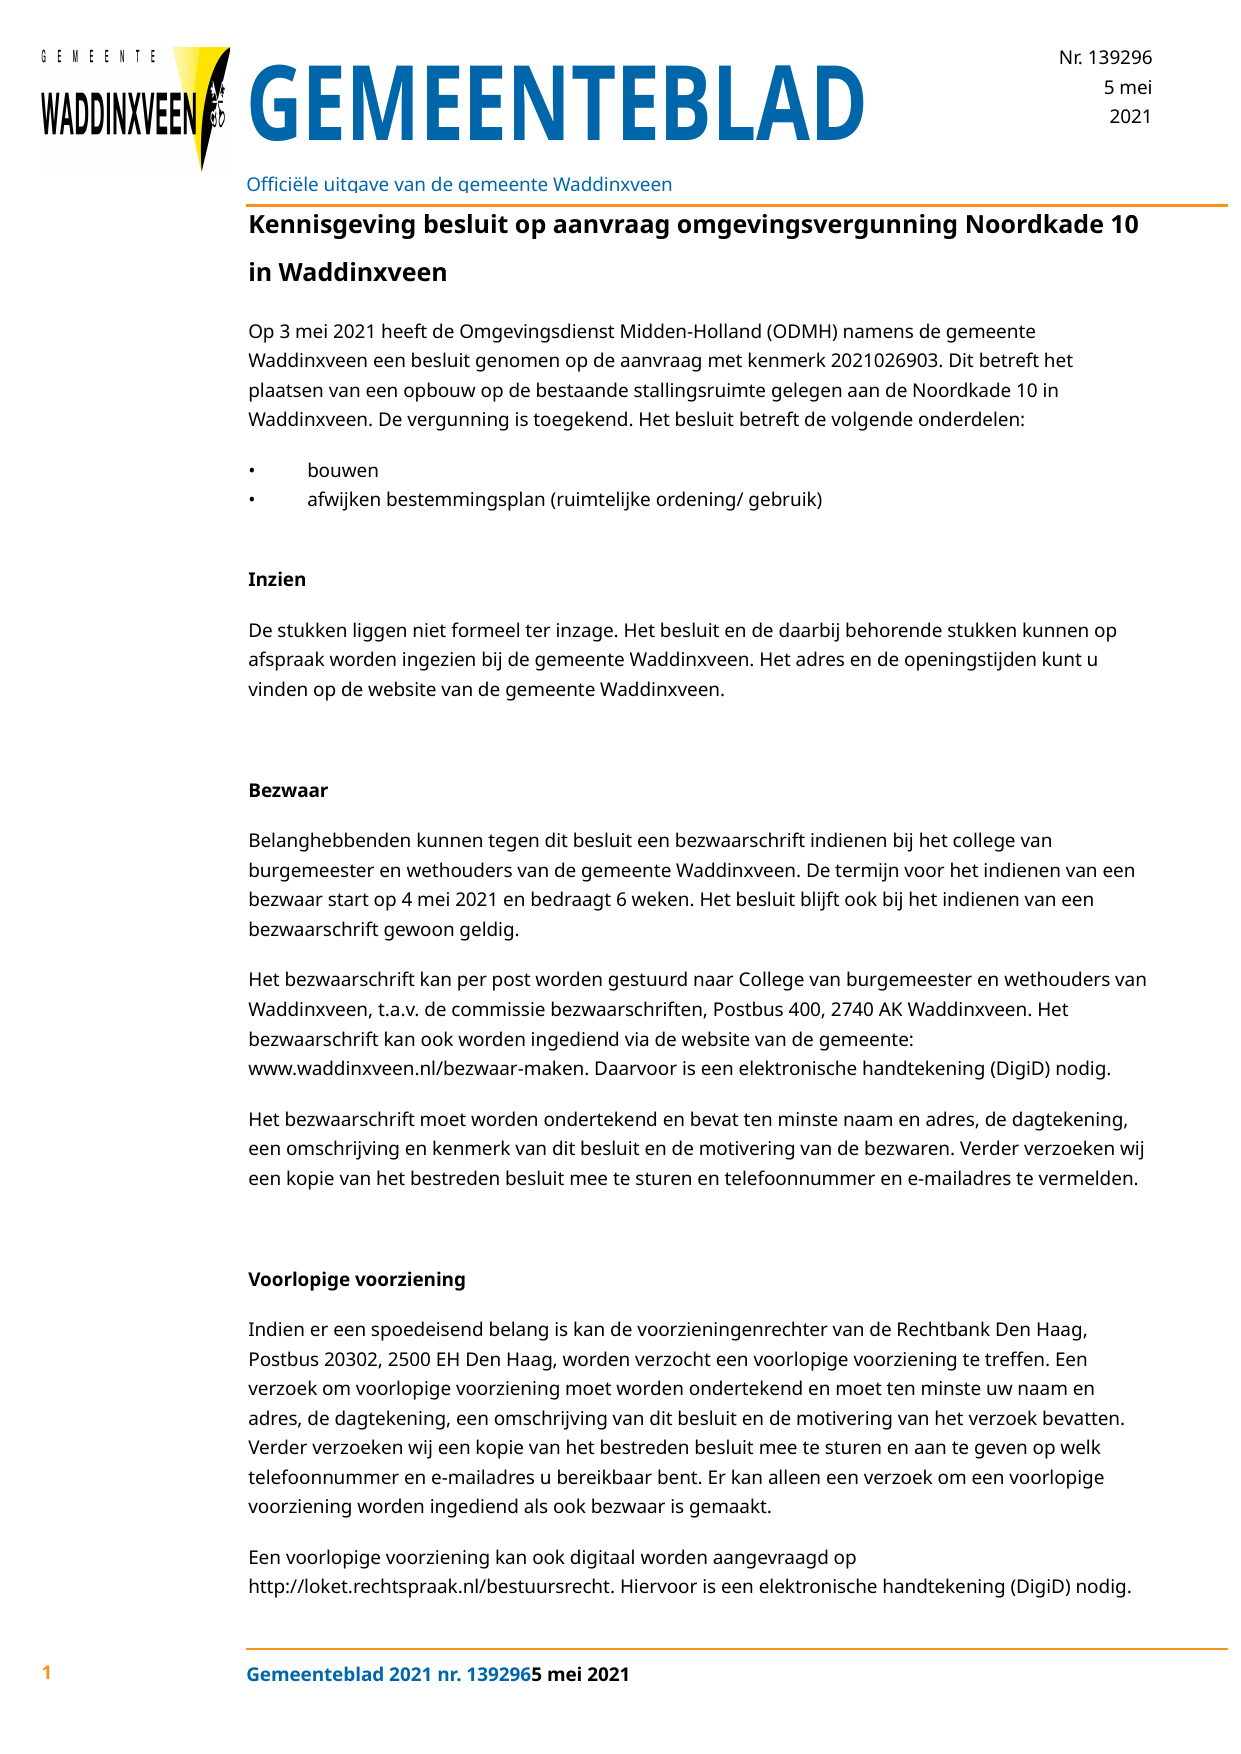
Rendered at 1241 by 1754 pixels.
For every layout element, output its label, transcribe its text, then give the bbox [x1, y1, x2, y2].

text Bezwaar [248, 777, 1152, 803]
text Belanghebbenden kunnen tegen dit besluit een bezwaarschrift indienen bij het college van burgemeester en wethouders van de gemeente Waddinxveen. De termijn voor het indienen van een bezwaar start op 4 mei 2021 en bedraagt 6 weken. Het besluit blijft ook bij het indienen van een bezwaarschrift gewoon geldig. [248, 827, 1152, 942]
list bouwen [248, 457, 1152, 483]
text Voorlopige voorziening [248, 1266, 1152, 1292]
text Kennisgeving besluit op aanvraag omgevingsvergunning Noordkade 10 in Waddinxveen [248, 207, 1152, 288]
text Het bezwaarschrift moet worden ondertekend en bevat ten minste naam en adres, de dagtekening, een omschrijving en kenmerk van dit besluit en de motivering van de bezwaren. Verder verzoeken wij een kopie van het bestreden besluit mee te sturen en telefoonnummer en e-mailadres te vermelden. [248, 1106, 1152, 1191]
text Een voorlopige voorziening kan ook digitaal worden aangevraagd op http://loket.rechtspraak.nl/bestuursrecht. Hiervoor is een elektronische handtekening (DigiD) nodig. [248, 1544, 1152, 1599]
text Indien er een spoedeisend belang is kan de voorzieningenrechter van de Rechtbank Den Haag, Postbus 20302, 2500 EH Den Haag, worden verzocht een voorlopige voorziening te treffen. Een verzoek om voorlopige voorziening moet worden ondertekend en moet ten minste uw naam en adres, de dagtekening, een omschrijving van dit besluit en de motivering van het verzoek bevatten. Verder verzoeken wij een kopie van het bestreden besluit mee te sturen en aan te geven op welk telefoonnummer en e-mailadres u bereikbaar bent. Er kan alleen een verzoek om een voorlopige voorziening worden ingediend als ook bezwaar is gemaakt. [248, 1316, 1152, 1519]
text Inzien [248, 567, 1152, 592]
list afwijken bestemmingsplan (ruimtelijke ordening/ gebruik) [248, 487, 1152, 512]
text Het bezwaarschrift kan per post worden gestuurd naar College van burgemeester en wethouders van Waddinxveen, t.a.v. de commissie bezwaarschriften, Postbus 400, 2740 AK Waddinxveen. Het bezwaarschrift kan ook worden ingediend via de website van de gemeente: www.waddinxveen.nl/bezwaar-maken. Daarvoor is een elektronische handtekening (DigiD) nodig. [248, 967, 1152, 1081]
picture [41, 47, 231, 172]
text Op 3 mei 2021 heeft de Omgevingsdienst Midden-Holland (ODMH) namens de gemeente Waddinxveen een besluit genomen op de aanvraag met kenmerk 2021026903. Dit betreft het plaatsen van een opbouw op de bestaande stallingsruimte gelegen aan de Noordkade 10 in Waddinxveen. De vergunning is toegekend. Het besluit betreft de volgende onderdelen: [248, 318, 1152, 432]
text De stukken liggen niet formeel ter inzage. Het besluit en de daarbij behorende stukken kunnen op afspraak worden ingezien bij de gemeente Waddinxveen. Het adres en de openingstijden kunt u vinden op de website van de gemeente Waddinxveen. [248, 617, 1152, 702]
